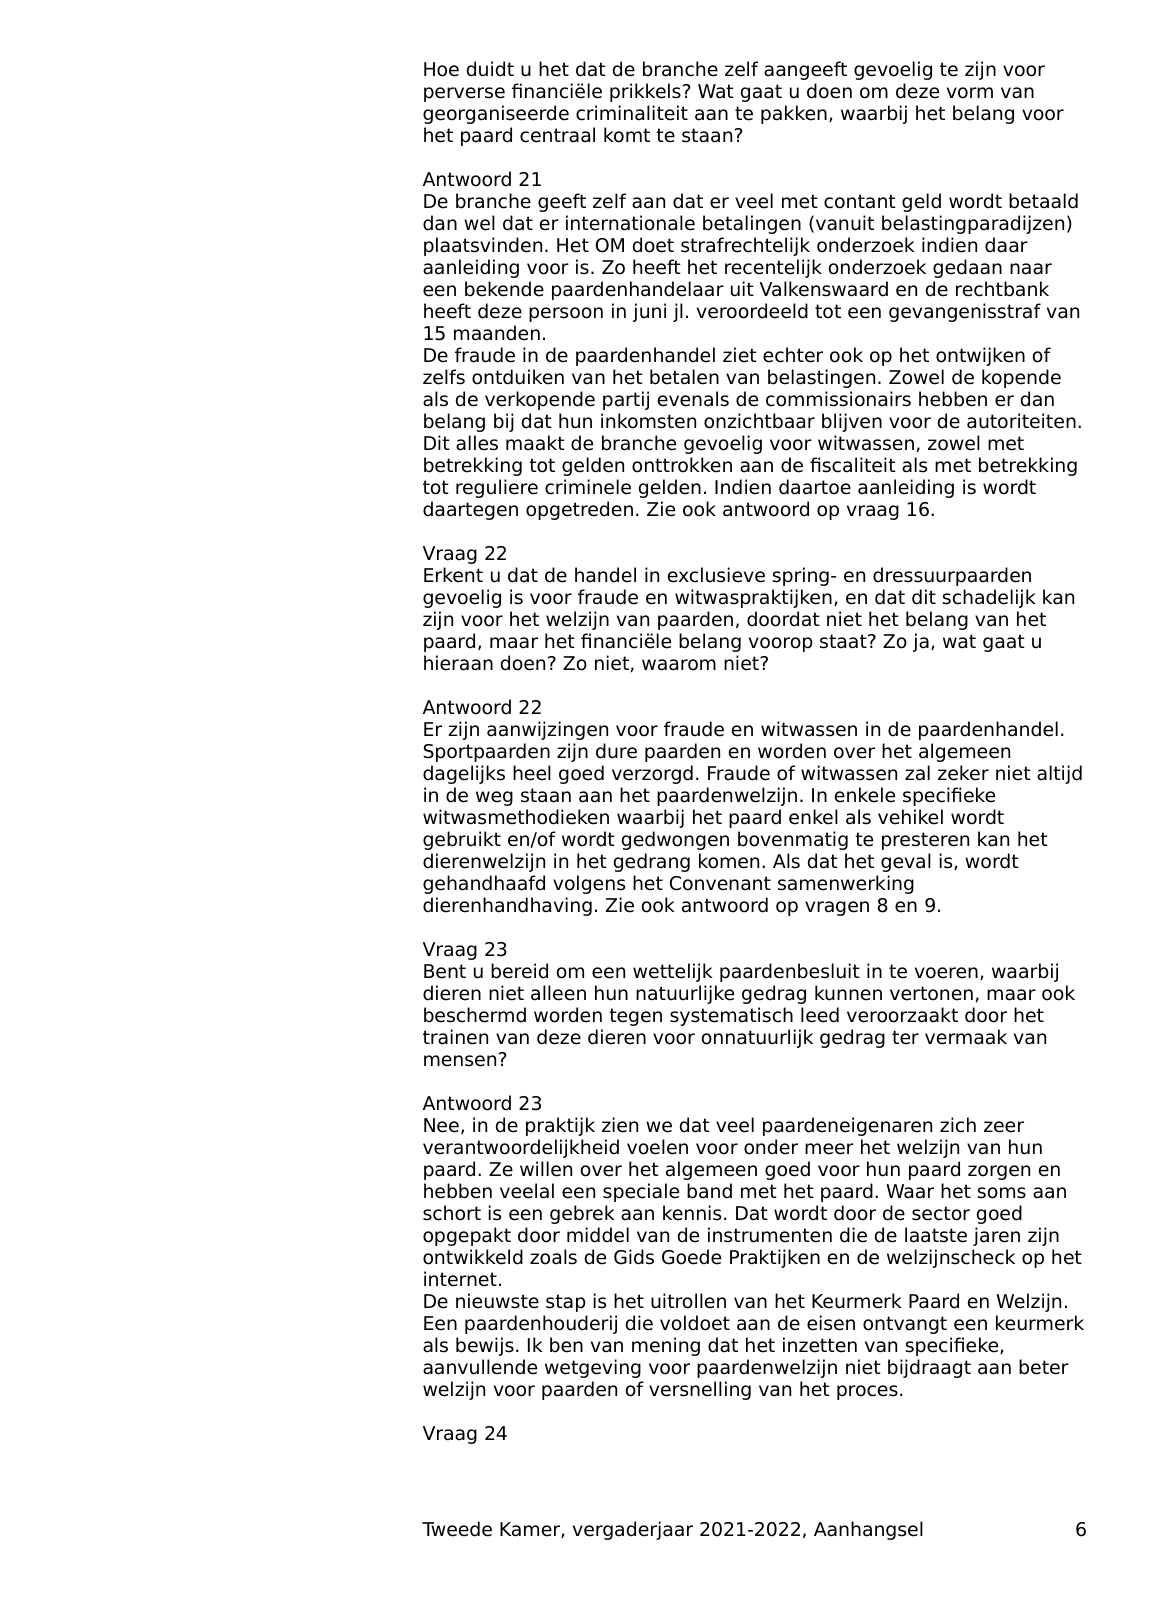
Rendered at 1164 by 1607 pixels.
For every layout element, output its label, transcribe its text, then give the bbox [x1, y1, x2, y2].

text Antwoord 21 [422, 169, 1087, 191]
text Vraag 24 [422, 1423, 1087, 1445]
text Antwoord 22 [422, 697, 1087, 719]
text Antwoord 23 [422, 1093, 1087, 1115]
text Vraag 23 [422, 939, 1087, 961]
text Nee, in de praktijk zien we dat veel paardeneigenaren zich zeer verantwoordelijkheid voelen voor onder meer het welzijn van hun paard. Ze willen over het algemeen goed voor hun paard zorgen en hebben veelal een speciale band met het paard. Waar het soms aan schort is een gebrek aan kennis. Dat wordt door de sector goed opgepakt door middel van de instrumenten die de laatste jaren zijn ontwikkeld zoals de Gids Goede Praktijken en de welzijnscheck op het internet. [422, 1115, 1087, 1291]
text Hoe duidt u het dat de branche zelf aangeeft gevoelig te zijn voor perverse financiële prikkels? Wat gaat u doen om deze vorm van georganiseerde criminaliteit aan te pakken, waarbij het belang voor het paard centraal komt te staan? [422, 59, 1087, 147]
text Erkent u dat de handel in exclusieve spring- en dressuurpaarden gevoelig is voor fraude en witwaspraktijken, en dat dit schadelijk kan zijn voor het welzijn van paarden, doordat niet het belang van het paard, maar het financiële belang voorop staat? Zo ja, wat gaat u hieraan doen? Zo niet, waarom niet? [422, 565, 1087, 675]
text De fraude in de paardenhandel ziet echter ook op het ontwijken of zelfs ontduiken van het betalen van belastingen. Zowel de kopende als de verkopende partij evenals de commissionairs hebben er dan belang bij dat hun inkomsten onzichtbaar blijven voor de autoriteiten. Dit alles maakt de branche gevoelig voor witwassen, zowel met betrekking tot gelden onttrokken aan de fiscaliteit als met betrekking tot reguliere criminele gelden. Indien daartoe aanleiding is wordt daartegen opgetreden. Zie ook antwoord op vraag 16. [422, 345, 1087, 521]
text Bent u bereid om een wettelijk paardenbesluit in te voeren, waarbij dieren niet alleen hun natuurlijke gedrag kunnen vertonen, maar ook beschermd worden tegen systematisch leed veroorzaakt door het trainen van deze dieren voor onnatuurlijk gedrag ter vermaak van mensen? [422, 961, 1087, 1071]
text Er zijn aanwijzingen voor fraude en witwassen in de paardenhandel. Sportpaarden zijn dure paarden en worden over het algemeen dagelijks heel goed verzorgd. Fraude of witwassen zal zeker niet altijd in de weg staan aan het paardenwelzijn. In enkele specifieke witwasmethodieken waarbij het paard enkel als vehikel wordt gebruikt en/of wordt gedwongen bovenmatig te presteren kan het dierenwelzijn in het gedrang komen. Als dat het geval is, wordt gehandhaafd volgens het Convenant samenwerking dierenhandhaving. Zie ook antwoord op vragen 8 en 9. [422, 719, 1087, 917]
text De nieuwste stap is het uitrollen van het Keurmerk Paard en Welzijn. Een paardenhouderij die voldoet aan de eisen ontvangt een keurmerk als bewijs. Ik ben van mening dat het inzetten van specifieke, aanvullende wetgeving voor paardenwelzijn niet bijdraagt aan beter welzijn voor paarden of versnelling van het proces. [422, 1291, 1087, 1401]
text Vraag 22 [422, 543, 1087, 565]
text De branche geeft zelf aan dat er veel met contant geld wordt betaald dan wel dat er internationale betalingen (vanuit belastingparadijzen) plaatsvinden. Het OM doet strafrechtelijk onderzoek indien daar aanleiding voor is. Zo heeft het recentelijk onderzoek gedaan naar een bekende paardenhandelaar uit Valkenswaard en de rechtbank heeft deze persoon in juni jl. veroordeeld tot een gevangenisstraf van 15 maanden. [422, 191, 1087, 345]
